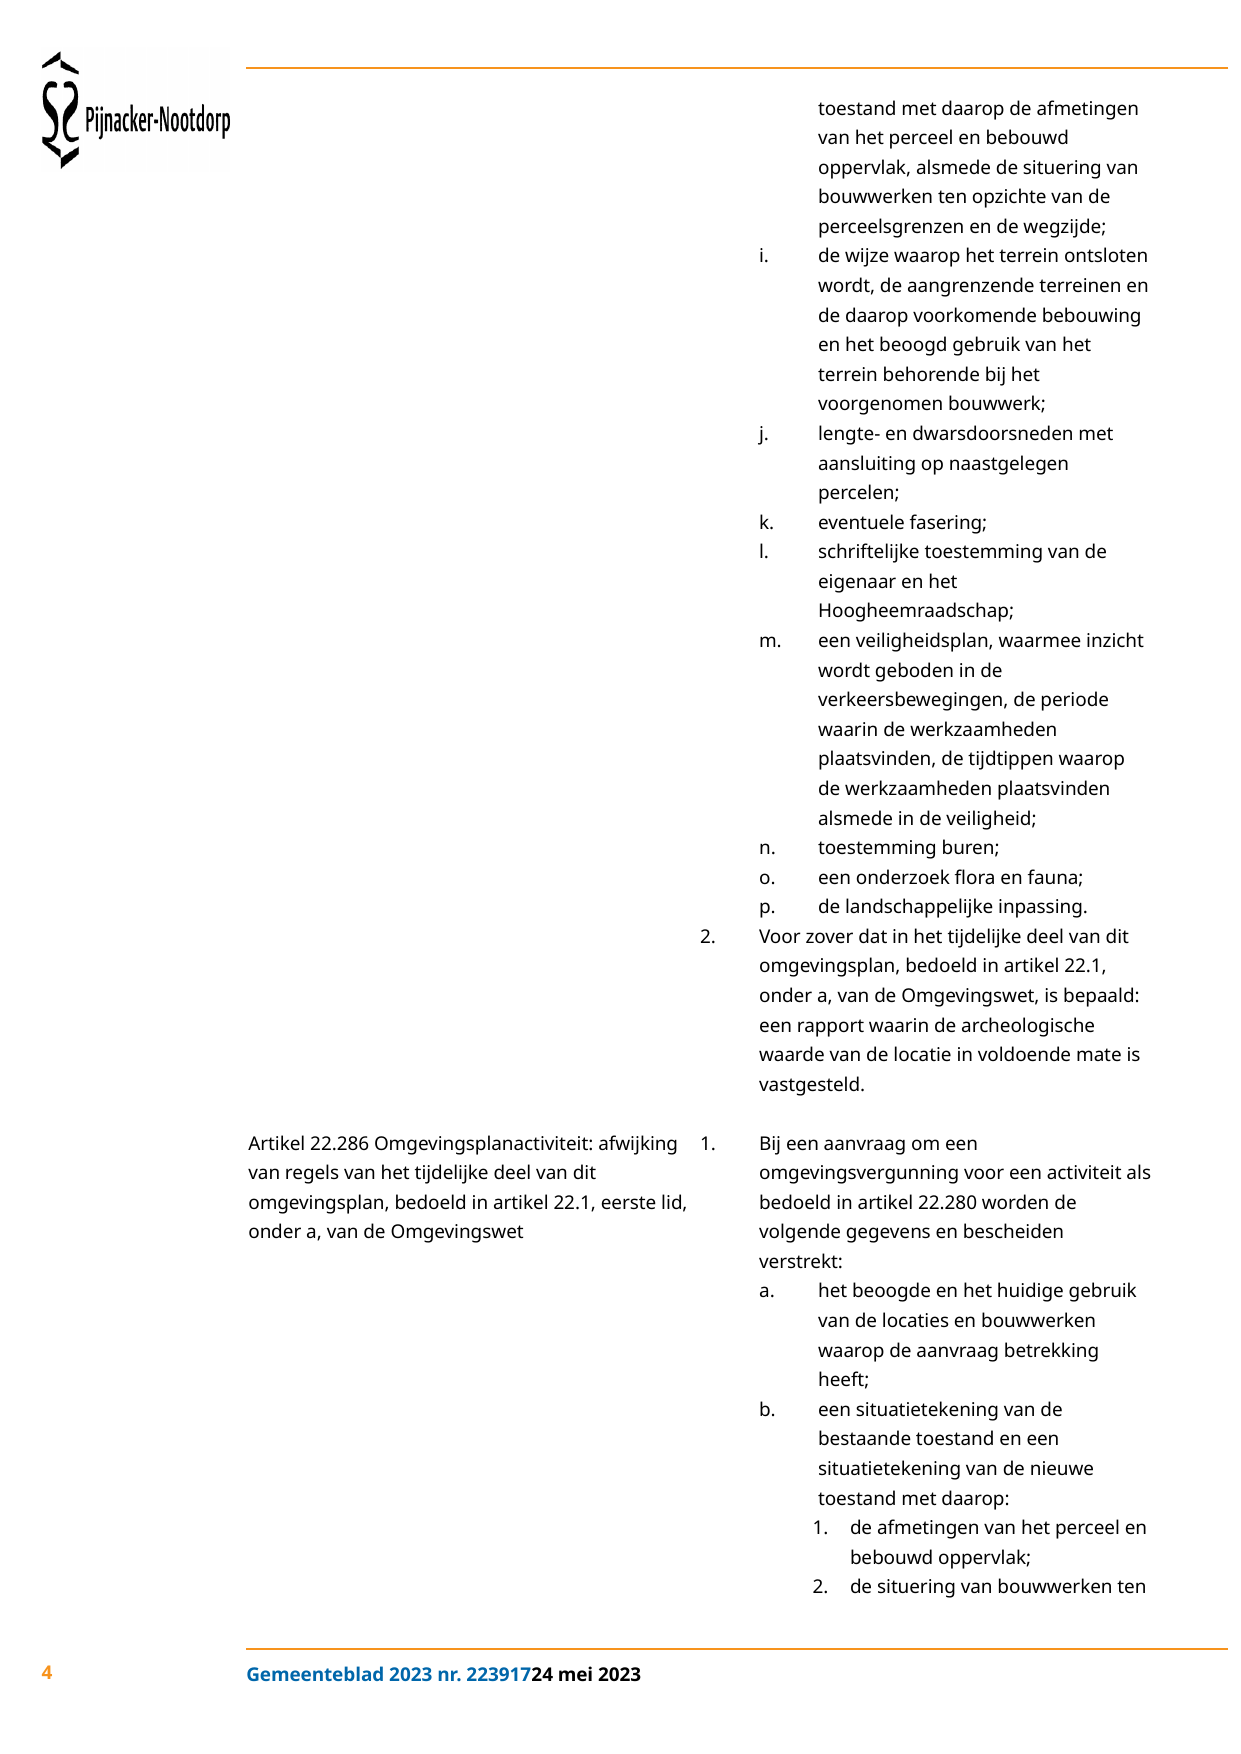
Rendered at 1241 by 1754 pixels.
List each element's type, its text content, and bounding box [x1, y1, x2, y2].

picture [41, 47, 231, 172]
table_header Artikel 22.286 Omgevingsplanactiviteit: afwijking van regels van het tijdelijke deel van dit omgevingsplan, bedoeld in artikel 22.1, eerste lid, onder a, van de Omgevingswet [248, 1130, 700, 1599]
table_header toestand met daarop de afmetingen van het perceel en bebouwd oppervlak, alsmede de situering van bouwwerken ten opzichte van de perceelsgrenzen en de wegzijde; de wijze waarop het terrein ontsloten wordt, de aangrenzende terreinen en de daarop voorkomende bebouwing en het beoogd gebruik van het terrein behorende bij het voorgenomen bouwwerk; lengte- en dwarsdoorsneden met aansluiting op naastgelegen percelen; eventuele fasering; schriftelijke toestemming van de eigenaar en het Hoogheemraadschap; een veiligheidsplan, waarmee inzicht wordt geboden in de verkeersbewegingen, de periode waarin de werkzaamheden plaatsvinden, de tijdtippen waarop de werkzaamheden plaatsvinden alsmede in de veiligheid; toestemming buren; een onderzoek flora en fauna; de landschappelijke inpassing. Voor zover dat in het tijdelijke deel van dit omgevingsplan, bedoeld in artikel 22.1, onder a, van de Omgevingswet, is bepaald: een rapport waarin de archeologische waarde van de locatie in voldoende mate is vastgesteld. [700, 95, 1152, 1097]
table_header [248, 95, 700, 1097]
table_header Bij een aanvraag om een omgevingsvergunning voor een activiteit als bedoeld in artikel 22.280 worden de volgende gegevens en bescheiden verstrekt: het beoogde en het huidige gebruik van de locaties en bouwwerken waarop de aanvraag betrekking heeft; een situatietekening van de bestaande toestand en een situatietekening van de nieuwe toestand met daarop: de afmetingen van het perceel en bebouwd oppervlak; de situering van bouwwerken ten [700, 1130, 1152, 1599]
